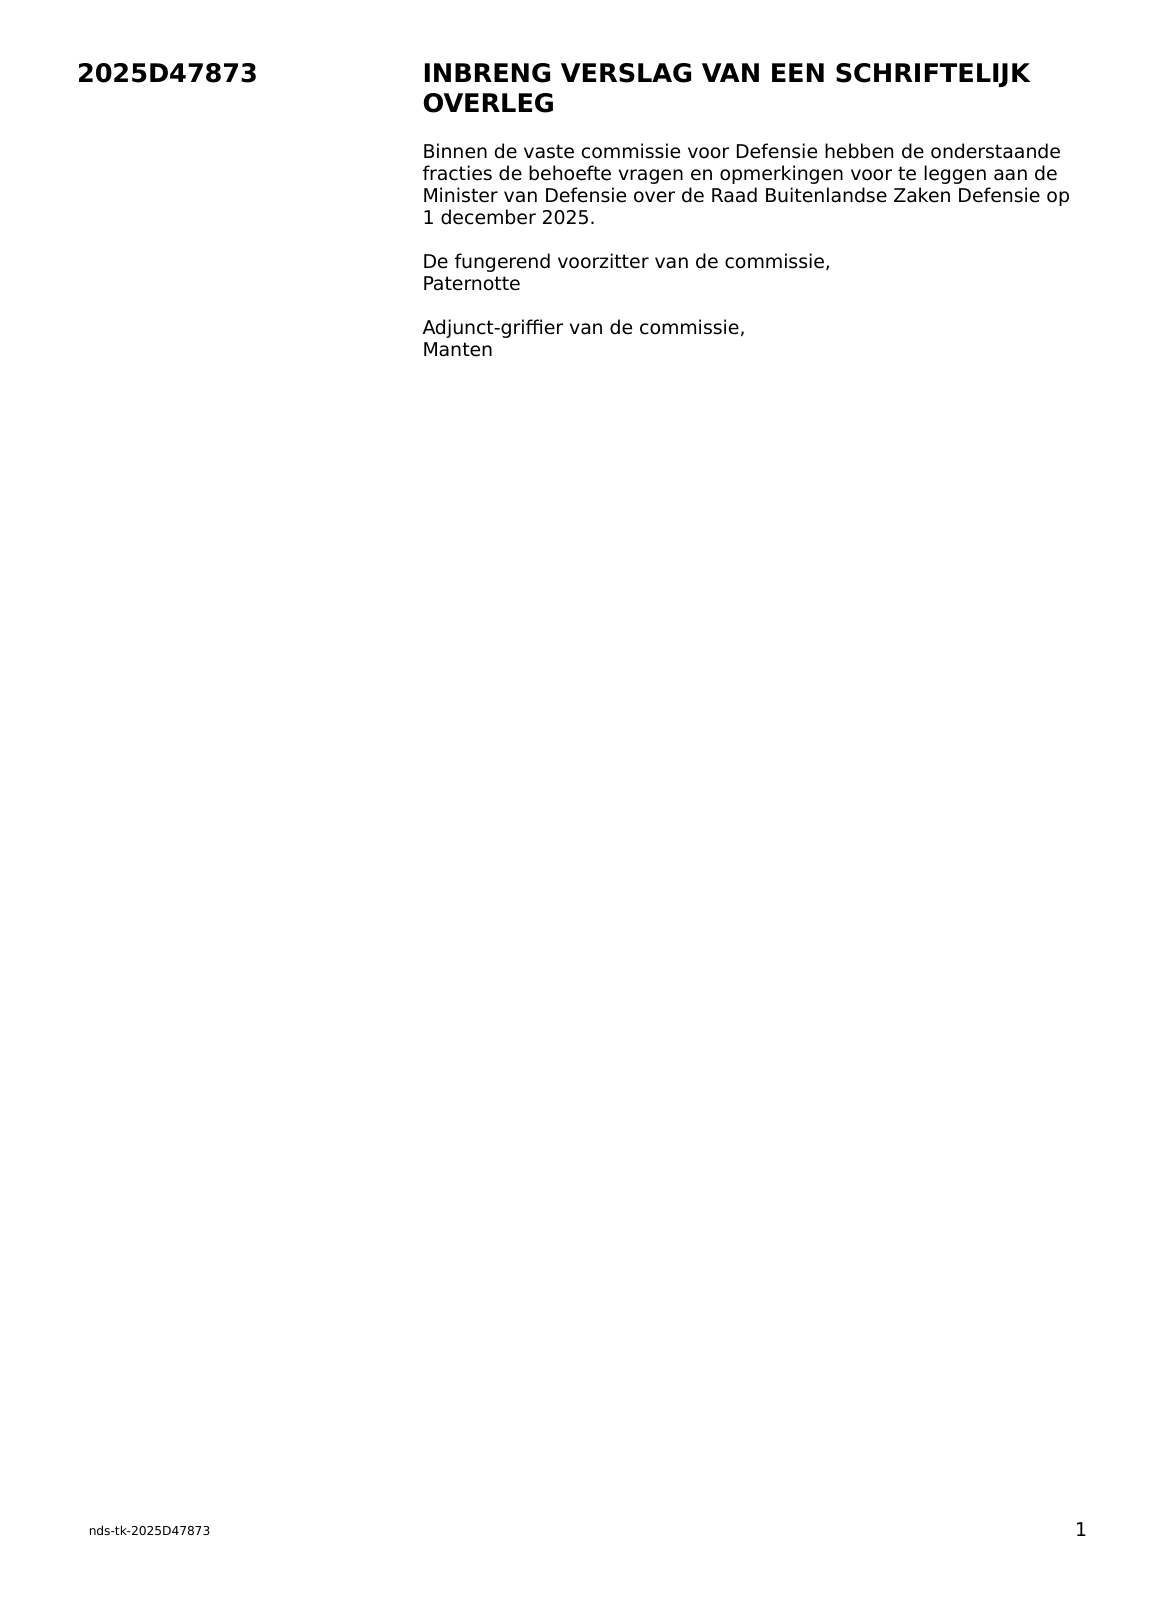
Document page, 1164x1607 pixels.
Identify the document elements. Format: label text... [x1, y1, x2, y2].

text 2025D47873 INBRENG VERSLAG VAN EEN SCHRIFTELIJK OVERLEG [77, 59, 1087, 118]
text Manten [422, 339, 1087, 361]
text Adjunct-griffier van de commissie, [422, 317, 1087, 339]
text nds-tk-2025D47873 [88, 1524, 323, 1538]
text Paternotte [422, 273, 1087, 295]
text De fungerend voorzitter van de commissie, [422, 251, 1087, 273]
text Binnen de vaste commissie voor Defensie hebben de onderstaande fracties de behoefte vragen en opmerkingen voor te leggen aan de Minister van Defensie over de Raad Buitenlandse Zaken Defensie op 1 december 2025. [422, 141, 1087, 228]
